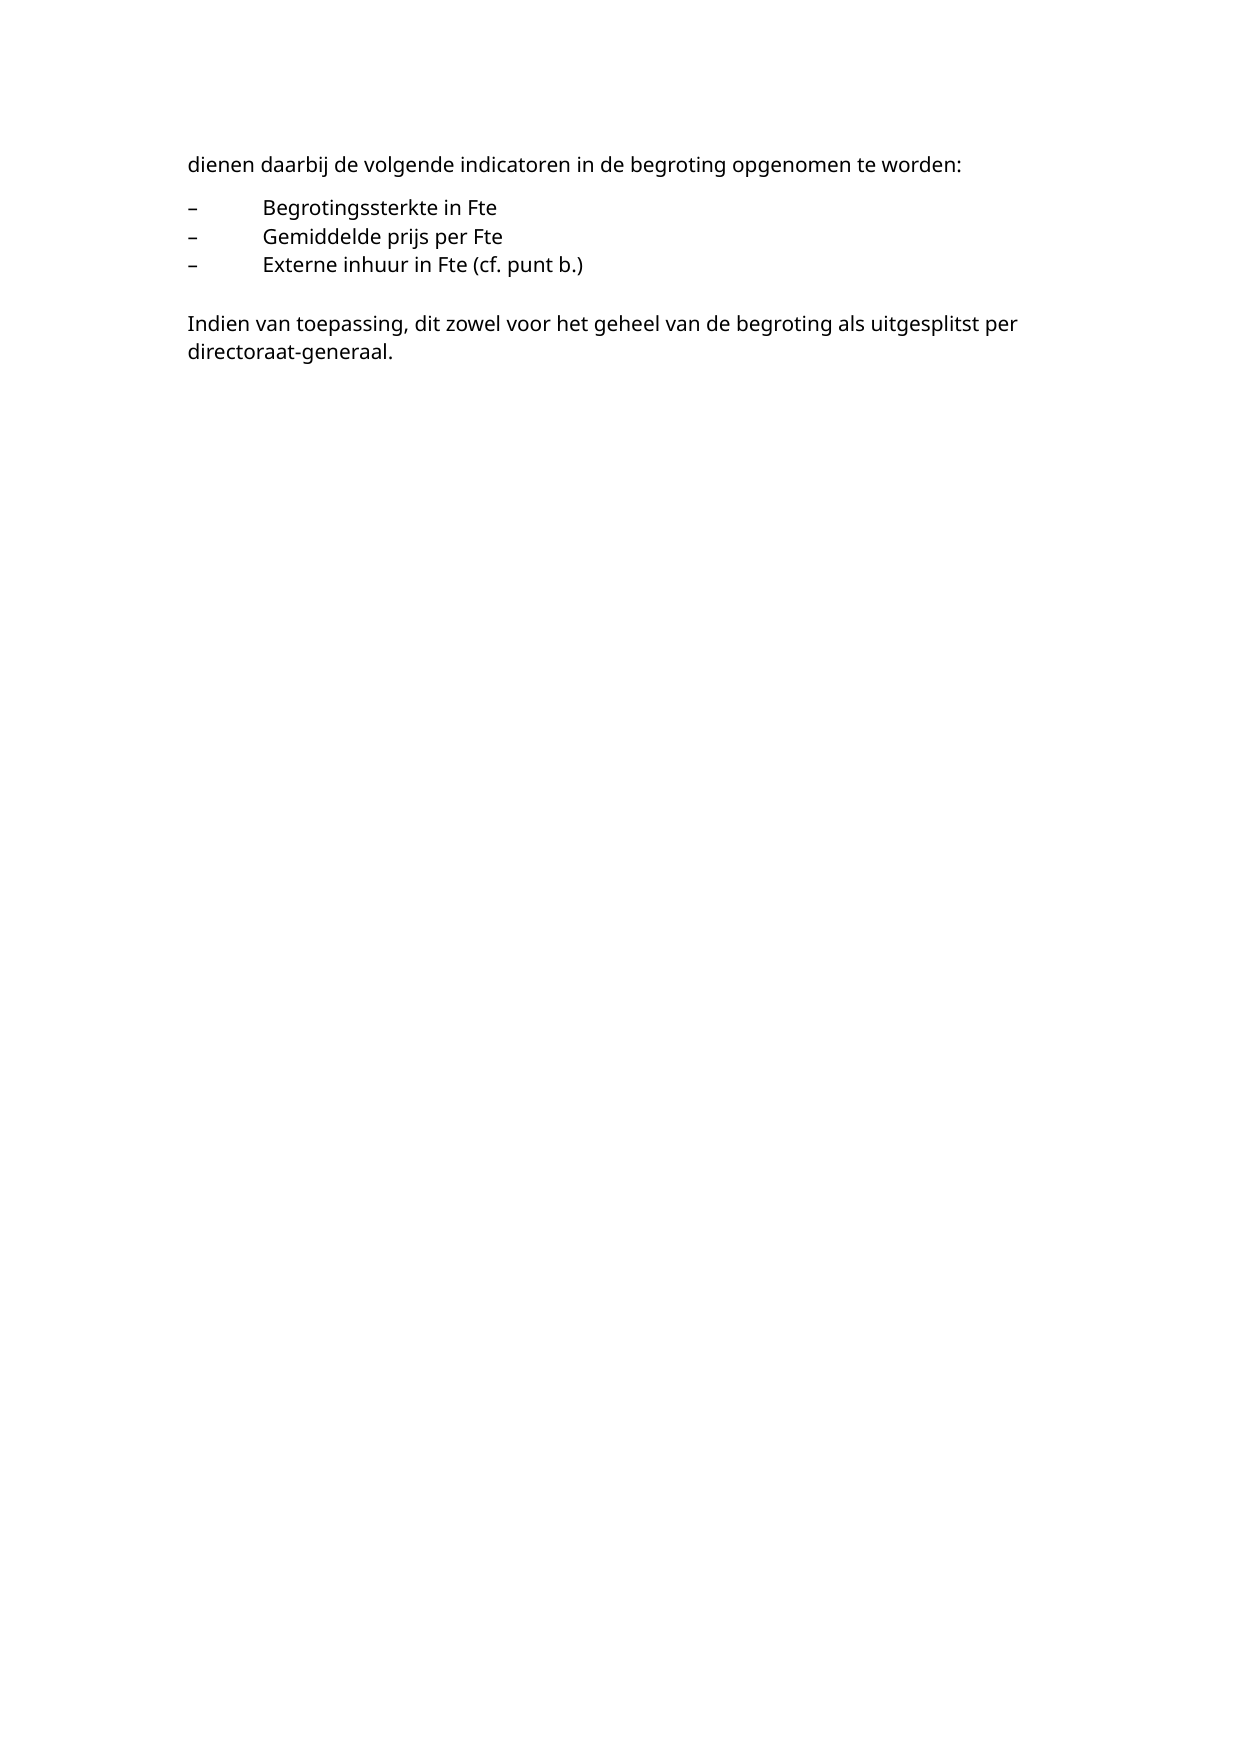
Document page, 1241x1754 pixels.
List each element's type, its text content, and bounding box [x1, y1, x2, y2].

list Begrotingssterkte in Fte [187, 193, 1053, 222]
text Indien van toepassing, dit zowel voor het geheel van de begroting als uitgesplitst per directoraat-generaal. [187, 309, 1053, 366]
text dienen daarbij de volgende indicatoren in de begroting opgenomen te worden: [187, 150, 1053, 178]
list Externe inhuur in Fte (cf. punt b.) [187, 250, 1053, 279]
list Gemiddelde prijs per Fte [187, 222, 1053, 250]
